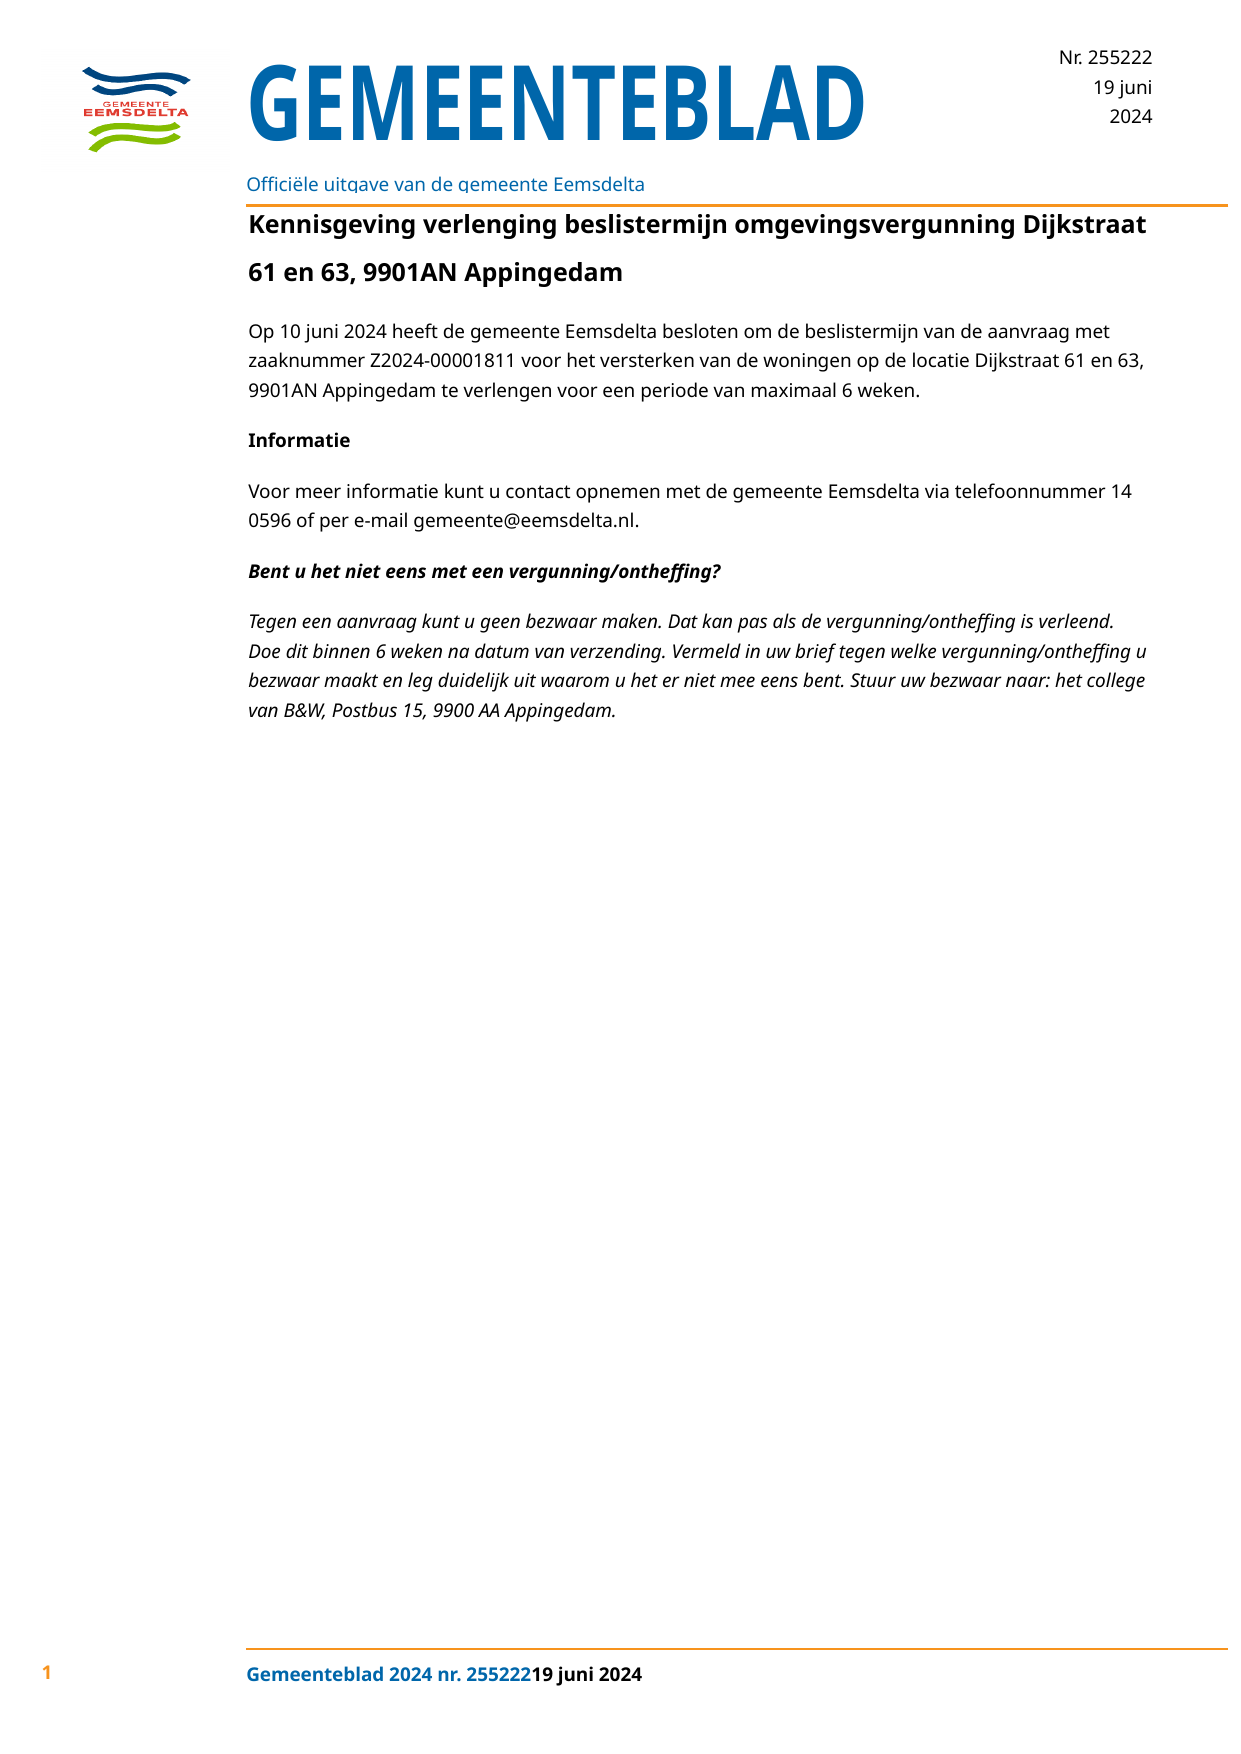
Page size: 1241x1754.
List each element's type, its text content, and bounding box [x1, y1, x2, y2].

text Tegen een aanvraag kunt u geen bezwaar maken. Dat kan pas als de vergunning/ontheffing is verleend. Doe dit binnen 6 weken na datum van verzending. Vermeld in uw brief tegen welke vergunning/ontheffing u bezwaar maakt en leg duidelijk uit waarom u het er niet mee eens bent. Stuur uw bezwaar naar: het college van B&W, Postbus 15, 9900 AA Appingedam. [248, 608, 1152, 723]
text Voor meer informatie kunt u contact opnemen met de gemeente Eemsdelta via telefoonnummer 14 0596 of per e-mail gemeente@eemsdelta.nl. [248, 478, 1152, 533]
text Op 10 juni 2024 heeft de gemeente Eemsdelta besloten om de beslistermijn van de aanvraag met zaaknummer Z2024-00001811 voor het versterken van de woningen op de locatie Dijkstraat 61 en 63, 9901AN Appingedam te verlengen voor een periode van maximaal 6 weken. [248, 318, 1152, 403]
text Bent u het niet eens met een vergunning/ontheffing? [248, 558, 1152, 584]
text Informatie [248, 427, 1152, 453]
text Kennisgeving verlenging beslistermijn omgevingsvergunning Dijkstraat 61 en 63, 9901AN Appingedam [248, 207, 1152, 288]
picture [41, 47, 231, 172]
